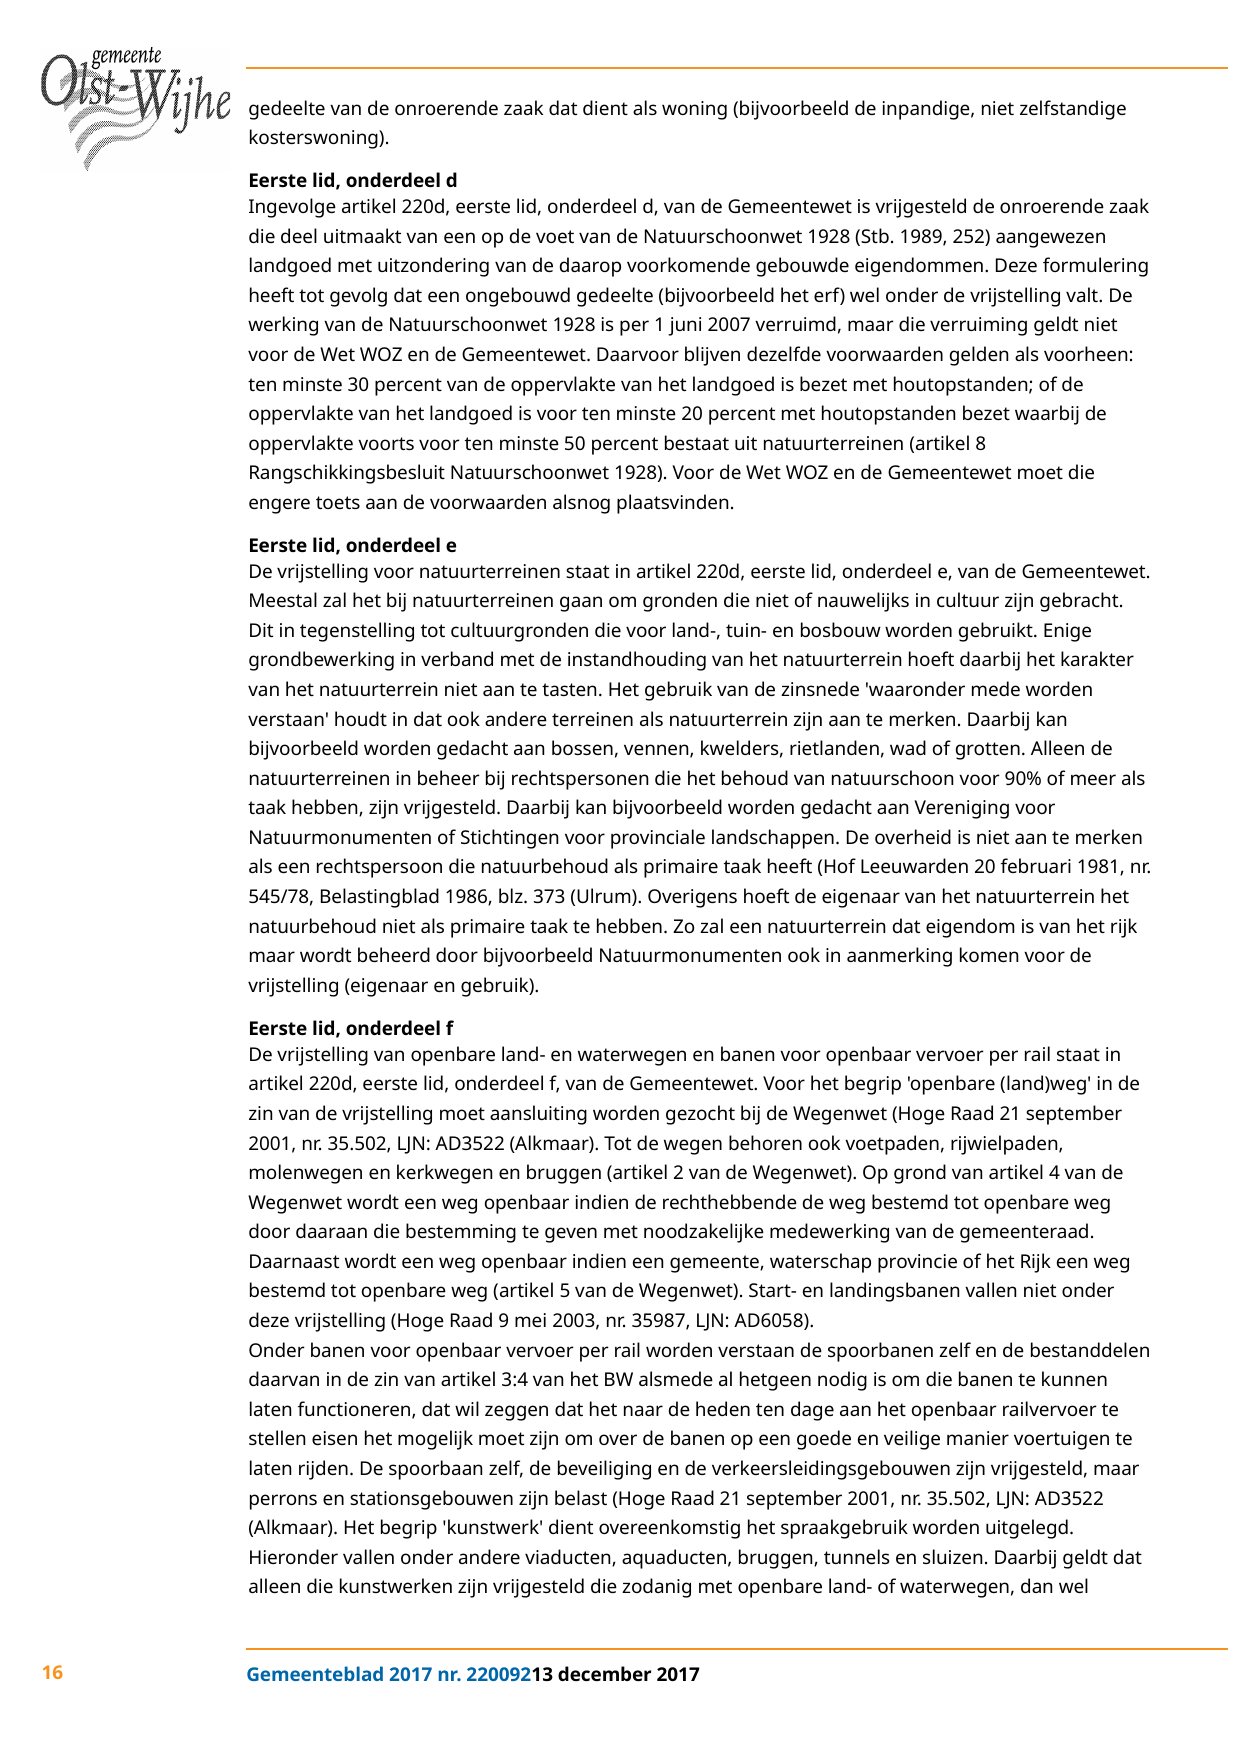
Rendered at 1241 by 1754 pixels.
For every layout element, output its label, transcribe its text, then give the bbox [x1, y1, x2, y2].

text Eerste lid, onderdeel f [248, 1015, 1152, 1041]
text gedeelte van de onroerende zaak dat dient als woning (bijvoorbeeld de inpandige, niet zelfstandige kosterswoning). [248, 95, 1152, 150]
text De vrijstelling van openbare land- en waterwegen en banen voor openbaar vervoer per rail staat in artikel 220d, eerste lid, onderdeel f, van de Gemeentewet. Voor het begrip 'openbare (land)weg' in de zin van de vrijstelling moet aansluiting worden gezocht bij de Wegenwet (Hoge Raad 21 september 2001, nr. 35.502, LJN: AD3522 (Alkmaar). Tot de wegen behoren ook voetpaden, rijwielpaden, molenwegen en kerkwegen en bruggen (artikel 2 van de Wegenwet). Op grond van artikel 4 van de Wegenwet wordt een weg openbaar indien de rechthebbende de weg bestemd tot openbare weg door daaraan die bestemming te geven met noodzakelijke medewerking van de gemeenteraad. Daarnaast wordt een weg openbaar indien een gemeente, waterschap provincie of het Rijk een weg bestemd tot openbare weg (artikel 5 van de Wegenwet). Start- en landingsbanen vallen niet onder deze vrijstelling (Hoge Raad 9 mei 2003, nr. 35987, LJN: AD6058). [248, 1041, 1152, 1333]
text Eerste lid, onderdeel e [248, 532, 1152, 558]
text Ingevolge artikel 220d, eerste lid, onderdeel d, van de Gemeentewet is vrijgesteld de onroerende zaak die deel uitmaakt van een op de voet van de Natuurschoonwet 1928 (Stb. 1989, 252) aangewezen landgoed met uitzondering van de daarop voorkomende gebouwde eigendommen. Deze formulering heeft tot gevolg dat een ongebouwd gedeelte (bijvoorbeeld het erf) wel onder de vrijstelling valt. De werking van de Natuurschoonwet 1928 is per 1 juni 2007 verruimd, maar die verruiming geldt niet voor de Wet WOZ en de Gemeentewet. Daarvoor blijven dezelfde voorwaarden gelden als voorheen: ten minste 30 percent van de oppervlakte van het landgoed is bezet met houtopstanden; of de oppervlakte van het landgoed is voor ten minste 20 percent met houtopstanden bezet waarbij de oppervlakte voorts voor ten minste 50 percent bestaat uit natuurterreinen (artikel 8 Rangschikkingsbesluit Natuurschoonwet 1928). Voor de Wet WOZ en de Gemeentewet moet die engere toets aan de voorwaarden alsnog plaatsvinden. [248, 193, 1152, 515]
text Eerste lid, onderdeel d [248, 167, 1152, 193]
picture [41, 47, 231, 172]
text Onder banen voor openbaar vervoer per rail worden verstaan de spoorbanen zelf en de bestanddelen daarvan in de zin van artikel 3:4 van het BW alsmede al hetgeen nodig is om die banen te kunnen laten functioneren, dat wil zeggen dat het naar de heden ten dage aan het openbaar railvervoer te stellen eisen het mogelijk moet zijn om over de banen op een goede en veilige manier voertuigen te laten rijden. De spoorbaan zelf, de beveiliging en de verkeersleidingsgebouwen zijn vrijgesteld, maar perrons en stationsgebouwen zijn belast (Hoge Raad 21 september 2001, nr. 35.502, LJN: AD3522 (Alkmaar). Het begrip 'kunstwerk' dient overeenkomstig het spraakgebruik worden uitgelegd. Hieronder vallen onder andere viaducten, aquaducten, bruggen, tunnels en sluizen. Daarbij geldt dat alleen die kunstwerken zijn vrijgesteld die zodanig met openbare land- of waterwegen, dan wel [248, 1337, 1152, 1599]
text De vrijstelling voor natuurterreinen staat in artikel 220d, eerste lid, onderdeel e, van de Gemeentewet. Meestal zal het bij natuurterreinen gaan om gronden die niet of nauwelijks in cultuur zijn gebracht. Dit in tegenstelling tot cultuurgronden die voor land-, tuin- en bosbouw worden gebruikt. Enige grondbewerking in verband met de instandhouding van het natuurterrein hoeft daarbij het karakter van het natuurterrein niet aan te tasten. Het gebruik van de zinsnede 'waaronder mede worden verstaan' houdt in dat ook andere terreinen als natuurterrein zijn aan te merken. Daarbij kan bijvoorbeeld worden gedacht aan bossen, vennen, kwelders, rietlanden, wad of grotten. Alleen de natuurterreinen in beheer bij rechtspersonen die het behoud van natuurschoon voor 90% of meer als taak hebben, zijn vrijgesteld. Daarbij kan bijvoorbeeld worden gedacht aan Vereniging voor Natuurmonumenten of Stichtingen voor provinciale landschappen. De overheid is niet aan te merken als een rechtspersoon die natuurbehoud als primaire taak heeft (Hof Leeuwarden 20 februari 1981, nr. 545/78, Belastingblad 1986, blz. 373 (Ulrum). Overigens hoeft de eigenaar van het natuurterrein het natuurbehoud niet als primaire taak te hebben. Zo zal een natuurterrein dat eigendom is van het rijk maar wordt beheerd door bijvoorbeeld Natuurmonumenten ook in aanmerking komen voor de vrijstelling (eigenaar en gebruik). [248, 558, 1152, 998]
